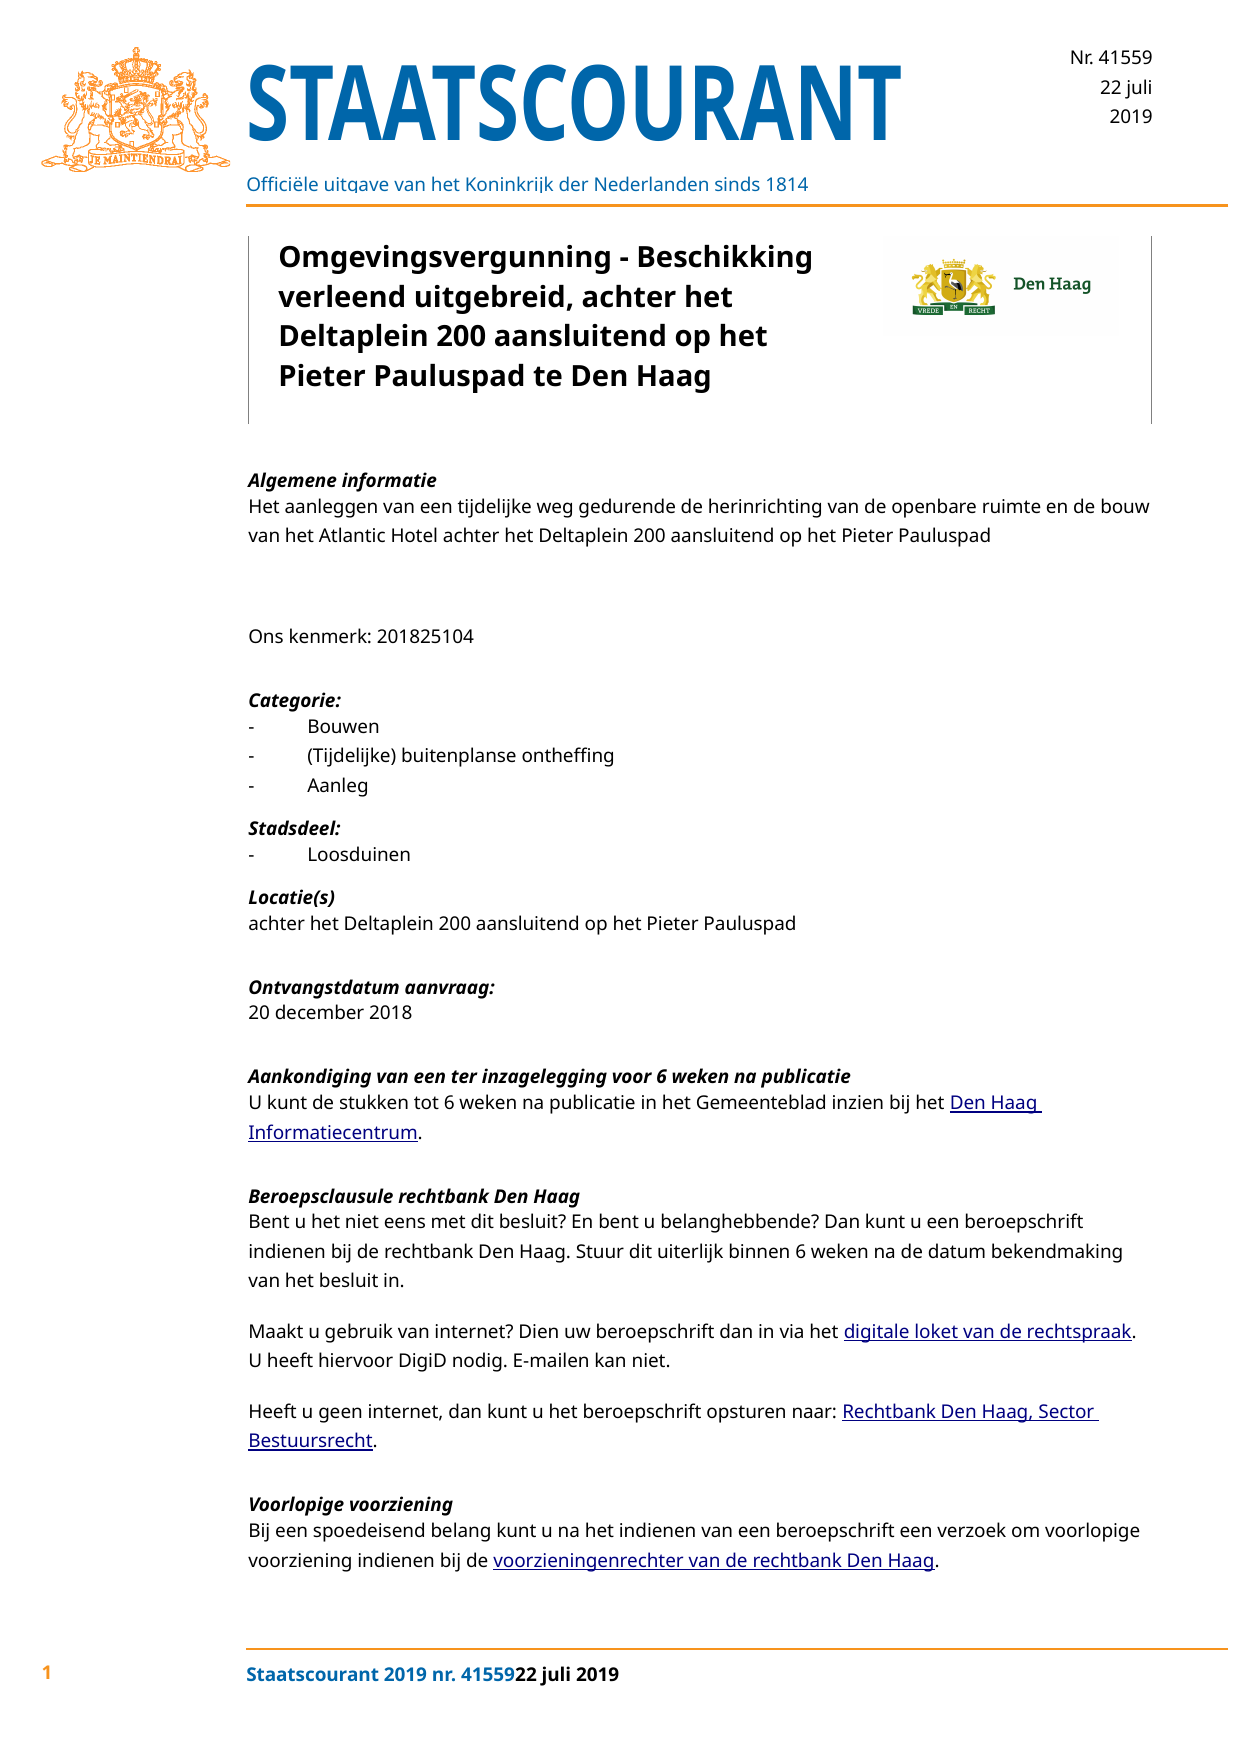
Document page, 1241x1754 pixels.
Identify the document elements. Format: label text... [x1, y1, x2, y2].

text Algemene informatie [248, 467, 1152, 493]
text Stadsdeel: [248, 815, 1152, 841]
text Locatie(s) [248, 884, 1152, 910]
picture [882, 236, 1119, 336]
list Aanleg [248, 772, 1152, 798]
list Bouwen [248, 713, 1152, 739]
text Bij een spoedeisend belang kunt u na het indienen van een beroepschrift een verzoek om voorlopige voorziening indienen bij de voorzieningenrechter van de rechtbank Den Haag. [248, 1517, 1152, 1573]
text achter het Deltaplein 200 aansluitend op het Pieter Pauluspad [248, 910, 1152, 936]
list Loosduinen [248, 841, 1152, 867]
text Voorlopige voorziening [248, 1492, 1152, 1517]
text Aankondiging van een ter inzagelegging voor 6 weken na publicatie [248, 1063, 1152, 1089]
text Het aanleggen van een tijdelijke weg gedurende de herinrichting van de openbare ruimte en de bouw van het Atlantic Hotel achter het Deltaplein 200 aansluitend op het Pieter Pauluspad [248, 493, 1152, 548]
text Categorie: [248, 687, 1152, 713]
text U kunt de stukken tot 6 weken na publicatie in het Gemeenteblad inzien bij het Den Haag Informatiecentrum. [248, 1089, 1152, 1144]
text Ons kenmerk: 201825104 [248, 623, 1152, 649]
text Maakt u gebruik van internet? Dien uw beroepschrift dan in via het digitale loket van de rechtspraak. U heeft hiervoor DigiD nodig. E-mailen kan niet. [248, 1318, 1152, 1373]
text Bent u het niet eens met dit besluit? En bent u belanghebbende? Dan kunt u een beroepschrift indienen bij de rechtbank Den Haag. Stuur dit uiterlijk binnen 6 weken na de datum bekendmaking van het besluit in. [248, 1208, 1152, 1293]
text Ontvangstdatum aanvraag: [248, 974, 1152, 999]
text Beroepsclausule rechtbank Den Haag [248, 1183, 1152, 1208]
table_header Omgevingsvergunning - Beschikking verleend uitgebreid, achter het Deltaplein 200 aansluitend op het Pieter Pauluspad te Den Haag [249, 236, 850, 424]
text Heeft u geen internet, dan kunt u het beroepschrift opsturen naar: Rechtbank Den Haag, Sector Bestuursrecht. [248, 1398, 1152, 1453]
picture [41, 47, 231, 172]
list (Tijdelijke) buitenplanse ontheffing [248, 743, 1152, 768]
text 20 december 2018 [248, 999, 1152, 1025]
table_header [850, 236, 1151, 424]
